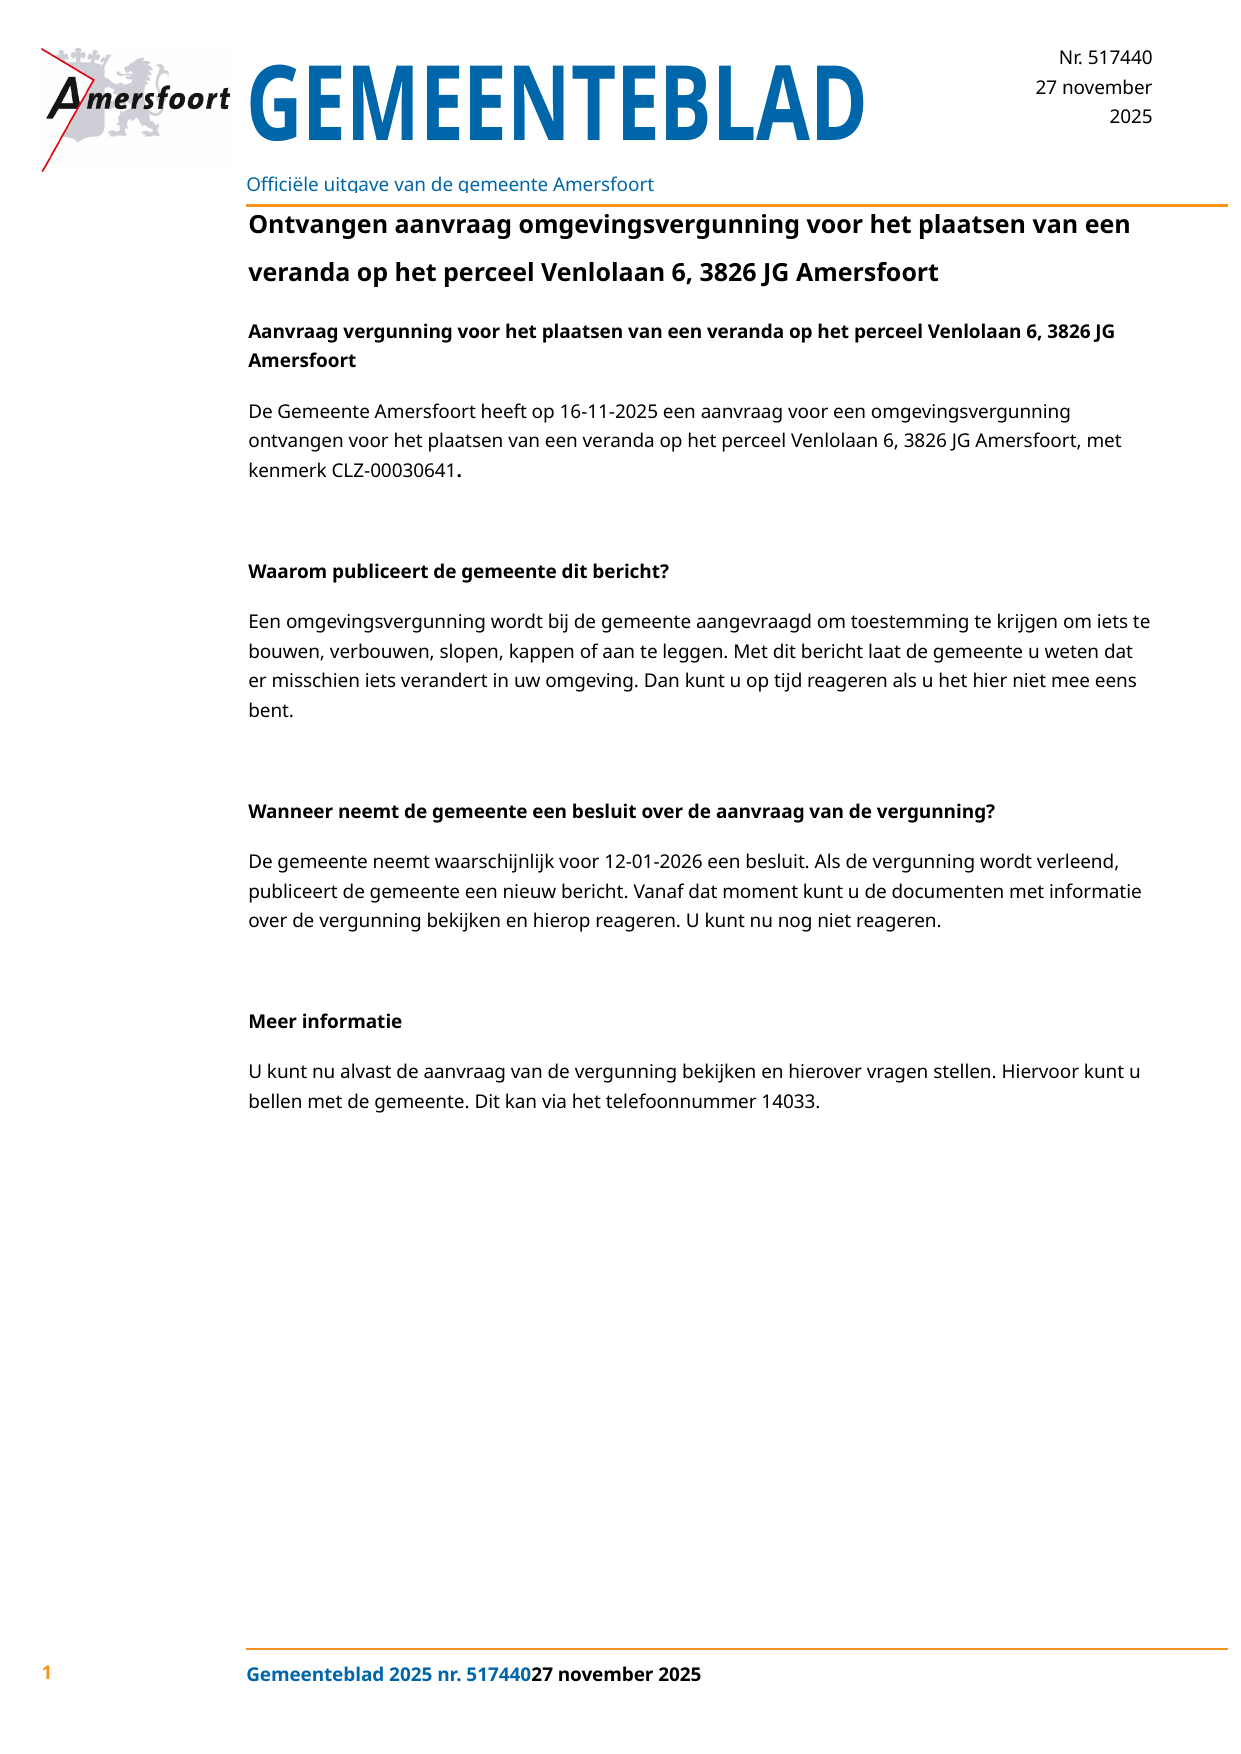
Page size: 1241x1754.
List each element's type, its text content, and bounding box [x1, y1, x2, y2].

text Aanvraag vergunning voor het plaatsen van een veranda op het perceel Venlolaan 6, 3826 JG Amersfoort [248, 318, 1152, 373]
text De gemeente neemt waarschijnlijk voor 12-01-2026 een besluit. Als de vergunning wordt verleend, publiceert de gemeente een nieuw bericht. Vanaf dat moment kunt u de documenten met informatie over de vergunning bekijken en hierop reageren. U kunt nu nog niet reageren. [248, 848, 1152, 933]
text Een omgevingsvergunning wordt bij de gemeente aangevraagd om toestemming te krijgen om iets te bouwen, verbouwen, slopen, kappen of aan te leggen. Met dit bericht laat de gemeente u weten dat er misschien iets verandert in uw omgeving. Dan kunt u op tijd reageren als u het hier niet mee eens bent. [248, 608, 1152, 723]
text Waarom publiceert de gemeente dit bericht? [248, 558, 1152, 584]
text Meer informatie [248, 1008, 1152, 1034]
text U kunt nu alvast de aanvraag van de vergunning bekijken en hierover vragen stellen. Hiervoor kunt u bellen met de gemeente. Dit kan via het telefoonnummer 14033. [248, 1059, 1152, 1114]
text De Gemeente Amersfoort heeft op 16-11-2025 een aanvraag voor een omgevingsvergunning ontvangen voor het plaatsen van een veranda op het perceel Venlolaan 6, 3826 JG Amersfoort, met kenmerk CLZ-00030641. [248, 398, 1152, 483]
picture [41, 47, 231, 172]
text Wanneer neemt de gemeente een besluit over de aanvraag van de vergunning? [248, 798, 1152, 824]
text Ontvangen aanvraag omgevingsvergunning voor het plaatsen van een veranda op het perceel Venlolaan 6, 3826 JG Amersfoort [248, 207, 1152, 288]
